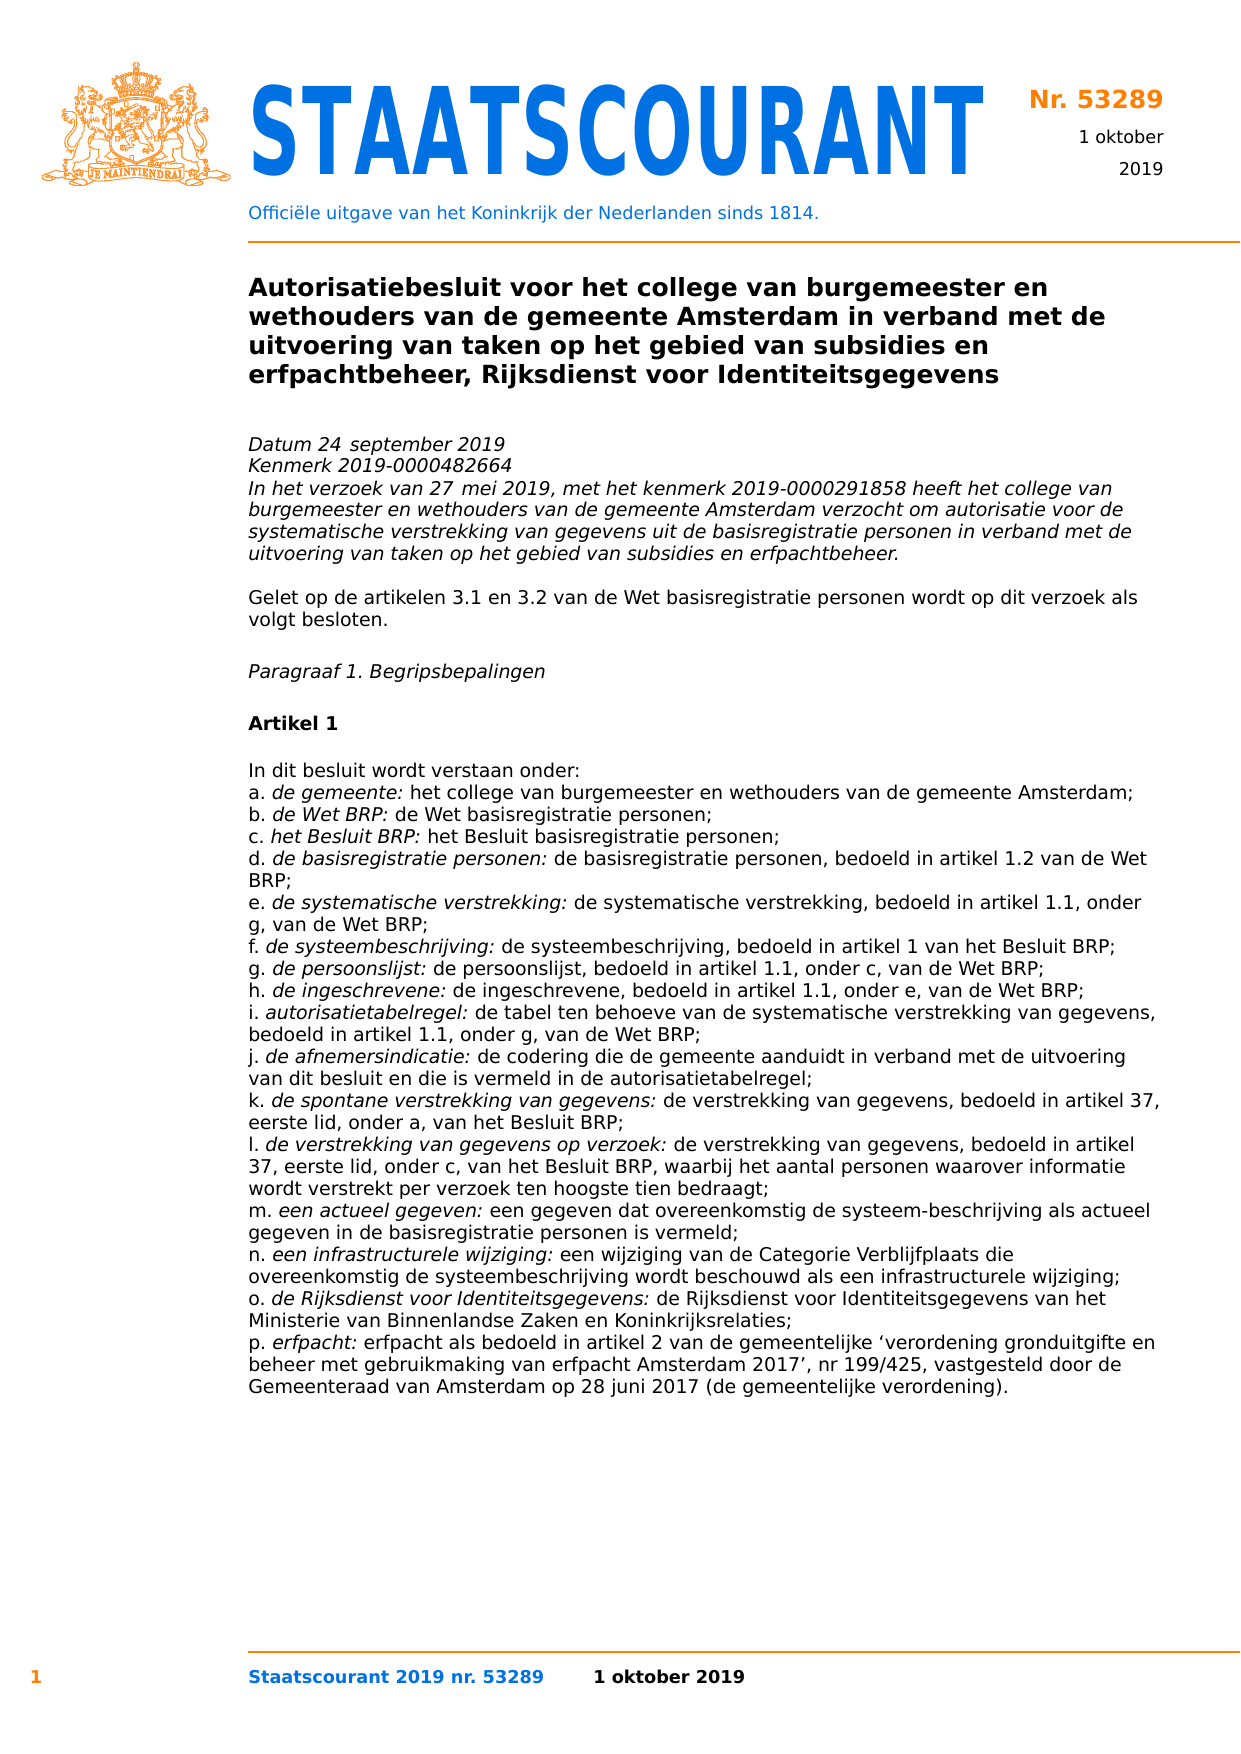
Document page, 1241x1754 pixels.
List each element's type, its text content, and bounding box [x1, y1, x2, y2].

text l. de verstrekking van gegevens op verzoek: de verstrekking van gegevens, bedoeld in artikel 37, eerste lid, onder c, van het Besluit BRP, waarbij het aantal personen waarover informatie wordt verstrekt per verzoek ten hoogste tien bedraagt; [248, 1134, 1163, 1200]
table_header Nr. 53289 [998, 62, 1240, 121]
text d. de basisregistratie personen: de basisregistratie personen, bedoeld in artikel 1.2 van de Wet BRP; [248, 848, 1163, 892]
text i. autorisatietabelregel: de tabel ten behoeve van de systematische verstrekking van gegevens, bedoeld in artikel 1.1, onder g, van de Wet BRP; [248, 1002, 1163, 1046]
text Kenmerk 2019-0000482664 [248, 455, 1163, 477]
text m. een actueel gegeven: een gegeven dat overeenkomstig de systeem-beschrijving als actueel gegeven in de basisregistratie personen is vermeld; [248, 1200, 1163, 1244]
subtitle Autorisatiebesluit voor het college van burgemeester en wethouders van de gemeente Amsterdam in verband met de uitvoering van taken op het gebied van subsidies en erfpachtbeheer, Rijksdienst voor Identiteitsgegevens [248, 273, 1163, 390]
text h. de ingeschrevene: de ingeschrevene, bedoeld in artikel 1.1, onder e, van de Wet BRP; [248, 980, 1163, 1002]
text k. de spontane verstrekking van gegevens: de verstrekking van gegevens, bedoeld in artikel 37, eerste lid, onder a, van het Besluit BRP; [248, 1090, 1163, 1134]
text In het verzoek van 27 mei 2019, met het kenmerk 2019-0000291858 heeft het college van burgemeester en wethouders van de gemeente Amsterdam verzocht om autorisatie voor de systematische verstrekking van gegevens uit de basisregistratie personen in verband met de uitvoering van taken op het gebied van subsidies en erfpachtbeheer. [248, 477, 1163, 565]
text In dit besluit wordt verstaan onder: [248, 760, 1163, 782]
text c. het Besluit BRP: het Besluit basisregistratie personen; [248, 826, 1163, 848]
text e. de systematische verstrekking: de systematische verstrekking, bedoeld in artikel 1.1, onder g, van de Wet BRP; [248, 892, 1163, 936]
text j. de afnemersindicatie: de codering die de gemeente aanduidt in verband met de uitvoering van dit besluit en die is vermeld in de autorisatietabelregel; [248, 1046, 1163, 1090]
text f. de systeembeschrijving: de systeembeschrijving, bedoeld in artikel 1 van het Besluit BRP; [248, 936, 1163, 958]
text o. de Rijksdienst voor Identiteitsgegevens: de Rijksdienst voor Identiteitsgegevens van het Ministerie van Binnenlandse Zaken en Koninkrijksrelaties; [248, 1288, 1163, 1332]
table_cell 1 oktober [998, 121, 1240, 153]
table_header [25, 62, 248, 241]
text Datum 24 september 2019 [248, 433, 1163, 455]
text p. erfpacht: erfpacht als bedoeld in artikel 2 van de gemeentelijke ‘verordening gronduitgifte en beheer met gebruikmaking van erfpacht Amsterdam 2017’, nr 199/425, vastgesteld door de Gemeenteraad van Amsterdam op 28 juni 2017 (de gemeentelijke verordening). [248, 1332, 1163, 1397]
text n. een infrastructurele wijziging: een wijziging van de Categorie Verblijfplaats die overeenkomstig de systeembeschrijving wordt beschouwd als een infrastructurele wijziging; [248, 1244, 1163, 1288]
text g. de persoonslijst: de persoonslijst, bedoeld in artikel 1.1, onder c, van de Wet BRP; [248, 958, 1163, 980]
subtitle Paragraaf 1. Begripsbepalingen [248, 661, 1163, 683]
subtitle Artikel 1 [248, 713, 1163, 735]
table_header STAATSCOURANT [248, 62, 998, 203]
text Gelet op de artikelen 3.1 en 3.2 van de Wet basisregistratie personen wordt op dit verzoek als volgt besloten. [248, 587, 1163, 631]
text b. de Wet BRP: de Wet basisregistratie personen; [248, 804, 1163, 826]
table_cell Officiële uitgave van het Koninkrijk der Nederlanden sinds 1814. [248, 203, 1240, 241]
text a. de gemeente: het college van burgemeester en wethouders van de gemeente Amsterdam; [248, 782, 1163, 804]
table_cell 2019 [998, 153, 1240, 203]
picture [41, 62, 231, 186]
